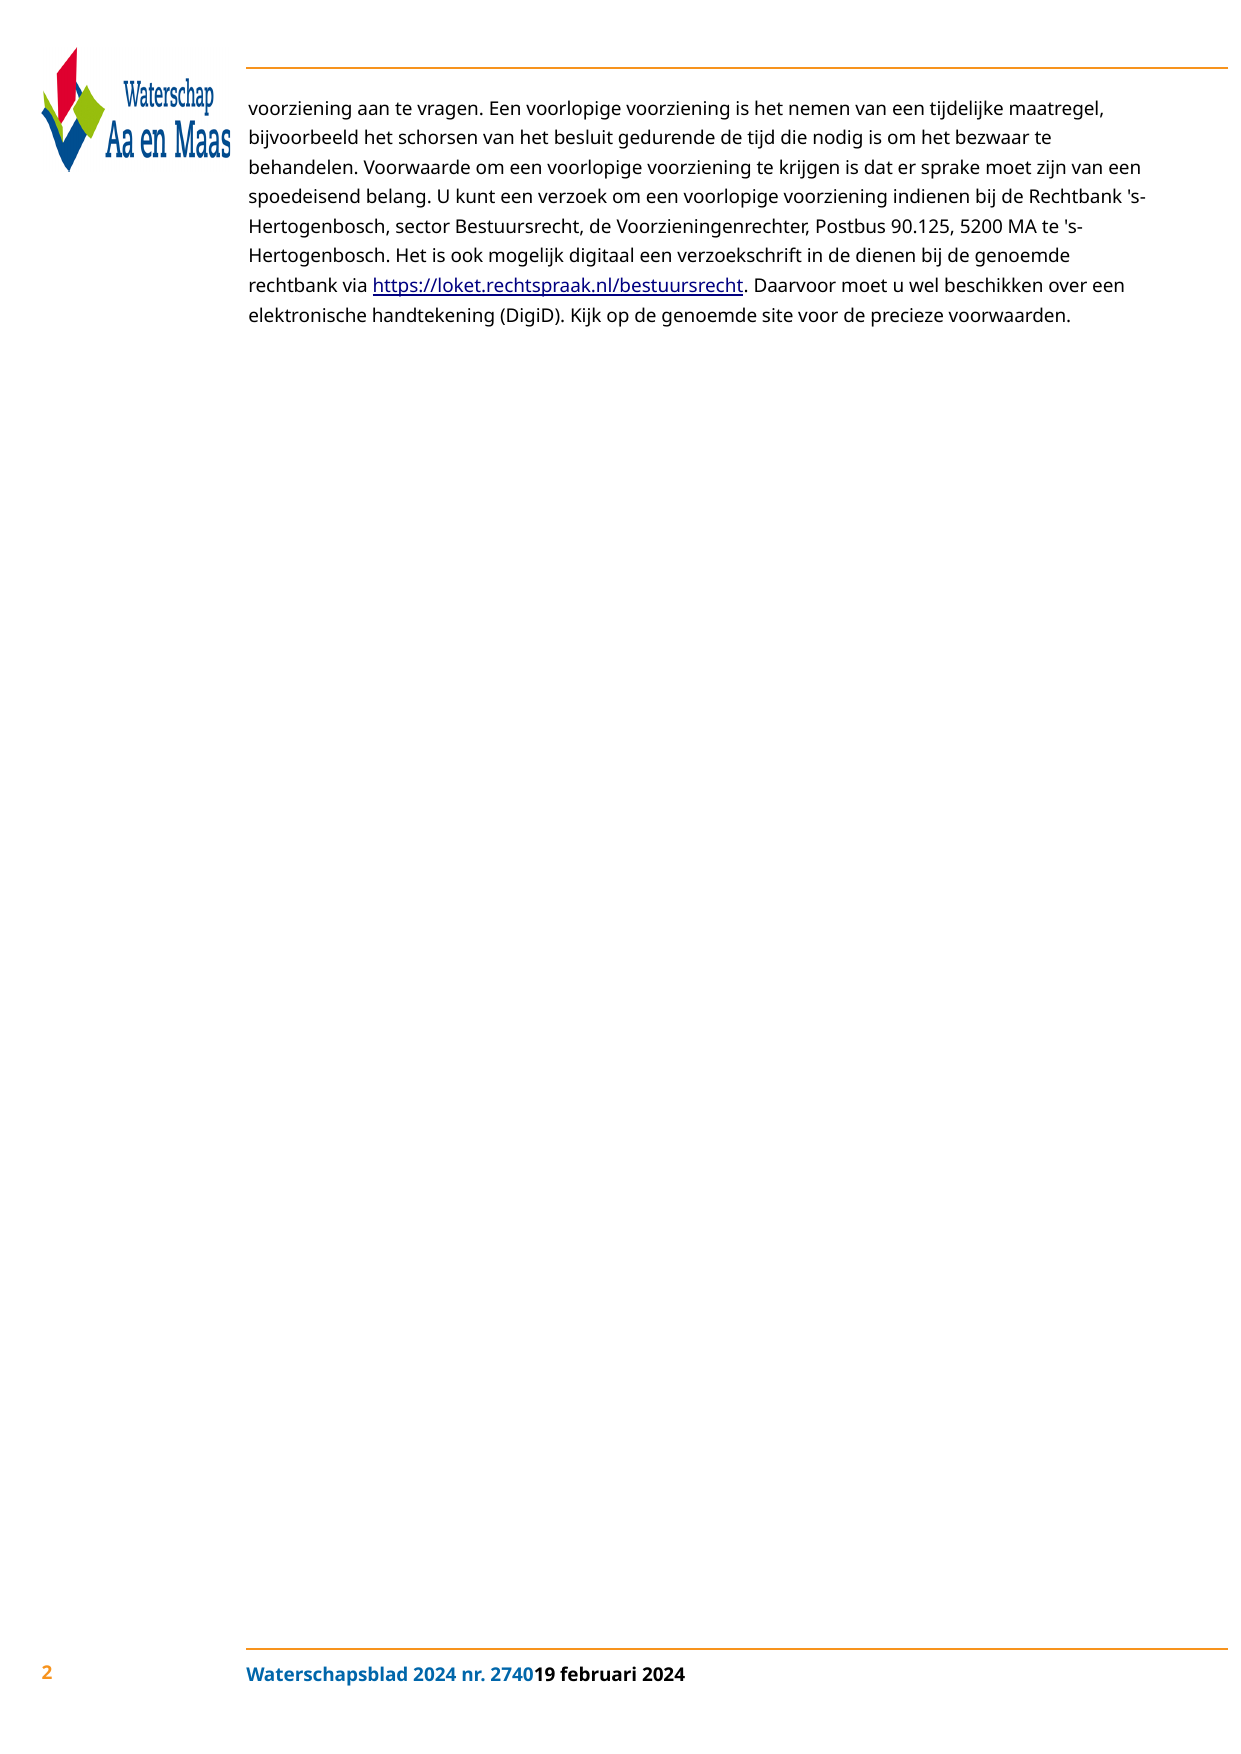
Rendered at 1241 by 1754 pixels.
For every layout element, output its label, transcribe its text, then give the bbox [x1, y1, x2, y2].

picture [41, 47, 231, 172]
text voorziening aan te vragen. Een voorlopige voorziening is het nemen van een tijdelijke maatregel, bijvoorbeeld het schorsen van het besluit gedurende de tijd die nodig is om het bezwaar te behandelen. Voorwaarde om een voorlopige voorziening te krijgen is dat er sprake moet zijn van een spoedeisend belang. U kunt een verzoek om een voorlopige voorziening indienen bij de Rechtbank 's-Hertogenbosch, sector Bestuursrecht, de Voorzieningenrechter, Postbus 90.125, 5200 MA te 's-Hertogenbosch. Het is ook mogelijk digitaal een verzoekschrift in de dienen bij de genoemde rechtbank via https://loket.rechtspraak.nl/bestuursrecht. Daarvoor moet u wel beschikken over een elektronische handtekening (DigiD). Kijk op de genoemde site voor de precieze voorwaarden. [248, 95, 1152, 328]
